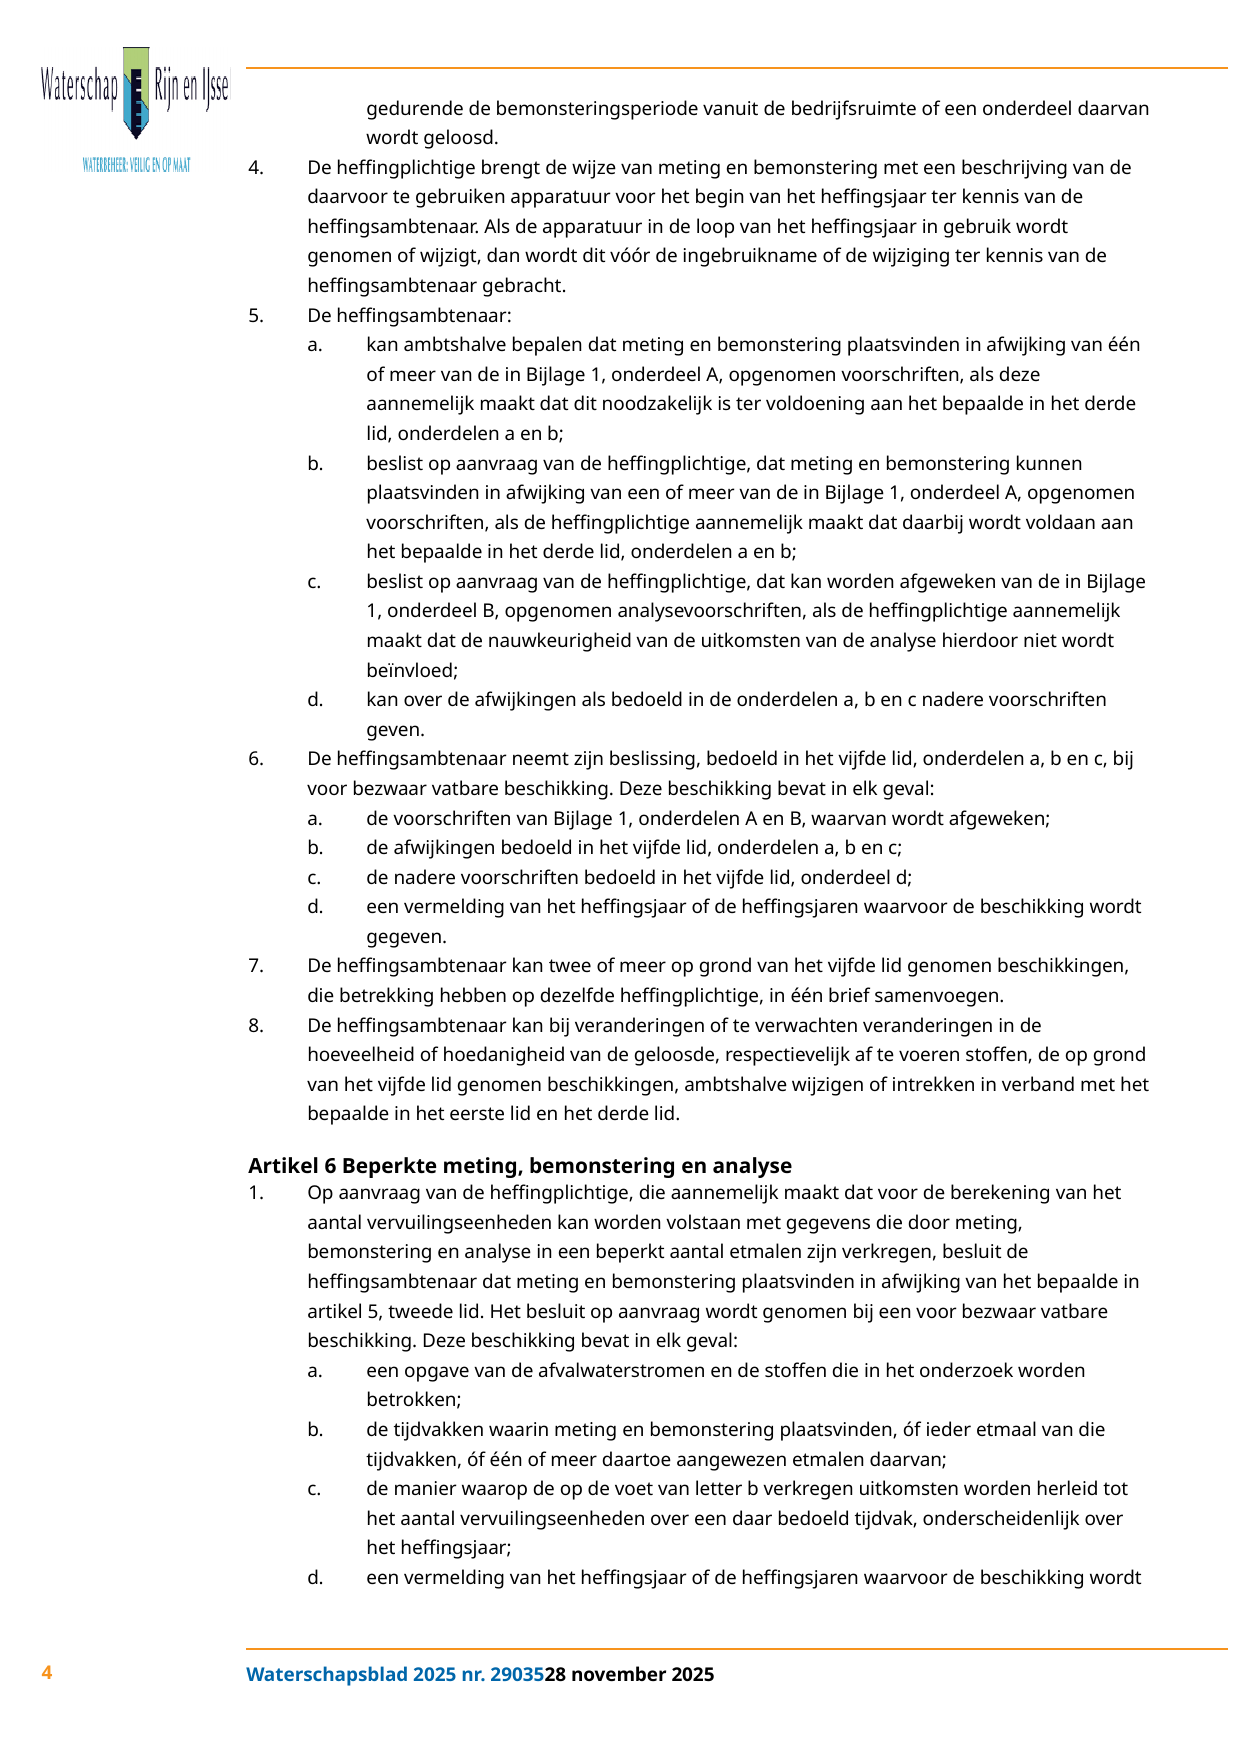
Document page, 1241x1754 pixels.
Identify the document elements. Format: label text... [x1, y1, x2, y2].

list gedurende de bemonsteringsperiode vanuit de bedrijfsruimte of een onderdeel daarvan wordt geloosd. [307, 95, 1152, 150]
text Artikel 6 Beperkte meting, bemonstering en analyse [248, 1151, 1152, 1179]
list een vermelding van het heffingsjaar of de heffingsjaren waarvoor de beschikking wordt gegeven. [307, 893, 1152, 949]
list de manier waarop de op de voet van letter b verkregen uitkomsten worden herleid tot het aantal vervuilingseenheden over een daar bedoeld tijdvak, onderscheidenlijk over het heffingsjaar; [307, 1475, 1152, 1560]
list beslist op aanvraag van de heffingplichtige, dat meting en bemonstering kunnen plaatsvinden in afwijking van een of meer van de in Bijlage 1, onderdeel A, opgenomen voorschriften, als de heffingplichtige aannemelijk maakt dat daarbij wordt voldaan aan het bepaalde in het derde lid, onderdelen a en b; [307, 450, 1152, 564]
list De heffingsambtenaar: [248, 302, 1152, 328]
list een opgave van de afvalwaterstromen en de stoffen die in het onderzoek worden betrokken; [307, 1357, 1152, 1412]
list een vermelding van het heffingsjaar of de heffingsjaren waarvoor de beschikking wordt [307, 1564, 1152, 1590]
list kan ambtshalve bepalen dat meting en bemonstering plaatsvinden in afwijking van één of meer van de in Bijlage 1, onderdeel A, opgenomen voorschriften, als deze aannemelijk maakt dat dit noodzakelijk is ter voldoening aan het bepaalde in het derde lid, onderdelen a en b; [307, 331, 1152, 446]
list De heffingplichtige brengt de wijze van meting en bemonstering met een beschrijving van de daarvoor te gebruiken apparatuur voor het begin van het heffingsjaar ter kennis van de heffingsambtenaar. Als de apparatuur in de loop van het heffingsjaar in gebruik wordt genomen of wijzigt, dan wordt dit vóór de ingebruikname of de wijziging ter kennis van de heffingsambtenaar gebracht. [248, 154, 1152, 298]
list De heffingsambtenaar kan twee of meer op grond van het vijfde lid genomen beschikkingen, die betrekking hebben op dezelfde heffingplichtige, in één brief samenvoegen. [248, 953, 1152, 1008]
picture [41, 47, 231, 172]
list de nadere voorschriften bedoeld in het vijfde lid, onderdeel d; [307, 864, 1152, 890]
list de tijdvakken waarin meting en bemonstering plaatsvinden, óf ieder etmaal van die tijdvakken, óf één of meer daartoe aangewezen etmalen daarvan; [307, 1416, 1152, 1471]
list de voorschriften van Bijlage 1, onderdelen A en B, waarvan wordt afgeweken; [307, 805, 1152, 831]
list de afwijkingen bedoeld in het vijfde lid, onderdelen a, b en c; [307, 834, 1152, 860]
list Op aanvraag van de heffingplichtige, die aannemelijk maakt dat voor de berekening van het aantal vervuilingseenheden kan worden volstaan met gegevens die door meting, bemonstering en analyse in een beperkt aantal etmalen zijn verkregen, besluit de heffingsambtenaar dat meting en bemonstering plaatsvinden in afwijking van het bepaalde in artikel 5, tweede lid. Het besluit op aanvraag wordt genomen bij een voor bezwaar vatbare beschikking. Deze beschikking bevat in elk geval: [248, 1179, 1152, 1353]
list kan over de afwijkingen als bedoeld in de onderdelen a, b en c nadere voorschriften geven. [307, 686, 1152, 742]
list De heffingsambtenaar kan bij veranderingen of te verwachten veranderingen in de hoeveelheid of hoedanigheid van de geloosde, respectievelijk af te voeren stoffen, de op grond van het vijfde lid genomen beschikkingen, ambtshalve wijzigen of intrekken in verband met het bepaalde in het eerste lid en het derde lid. [248, 1012, 1152, 1126]
list De heffingsambtenaar neemt zijn beslissing, bedoeld in het vijfde lid, onderdelen a, b en c, bij voor bezwaar vatbare beschikking. Deze beschikking bevat in elk geval: [248, 746, 1152, 801]
list beslist op aanvraag van de heffingplichtige, dat kan worden afgeweken van de in Bijlage 1, onderdeel B, opgenomen analysevoorschriften, als de heffingplichtige aannemelijk maakt dat de nauwkeurigheid van de uitkomsten van de analyse hierdoor niet wordt beïnvloed; [307, 568, 1152, 683]
